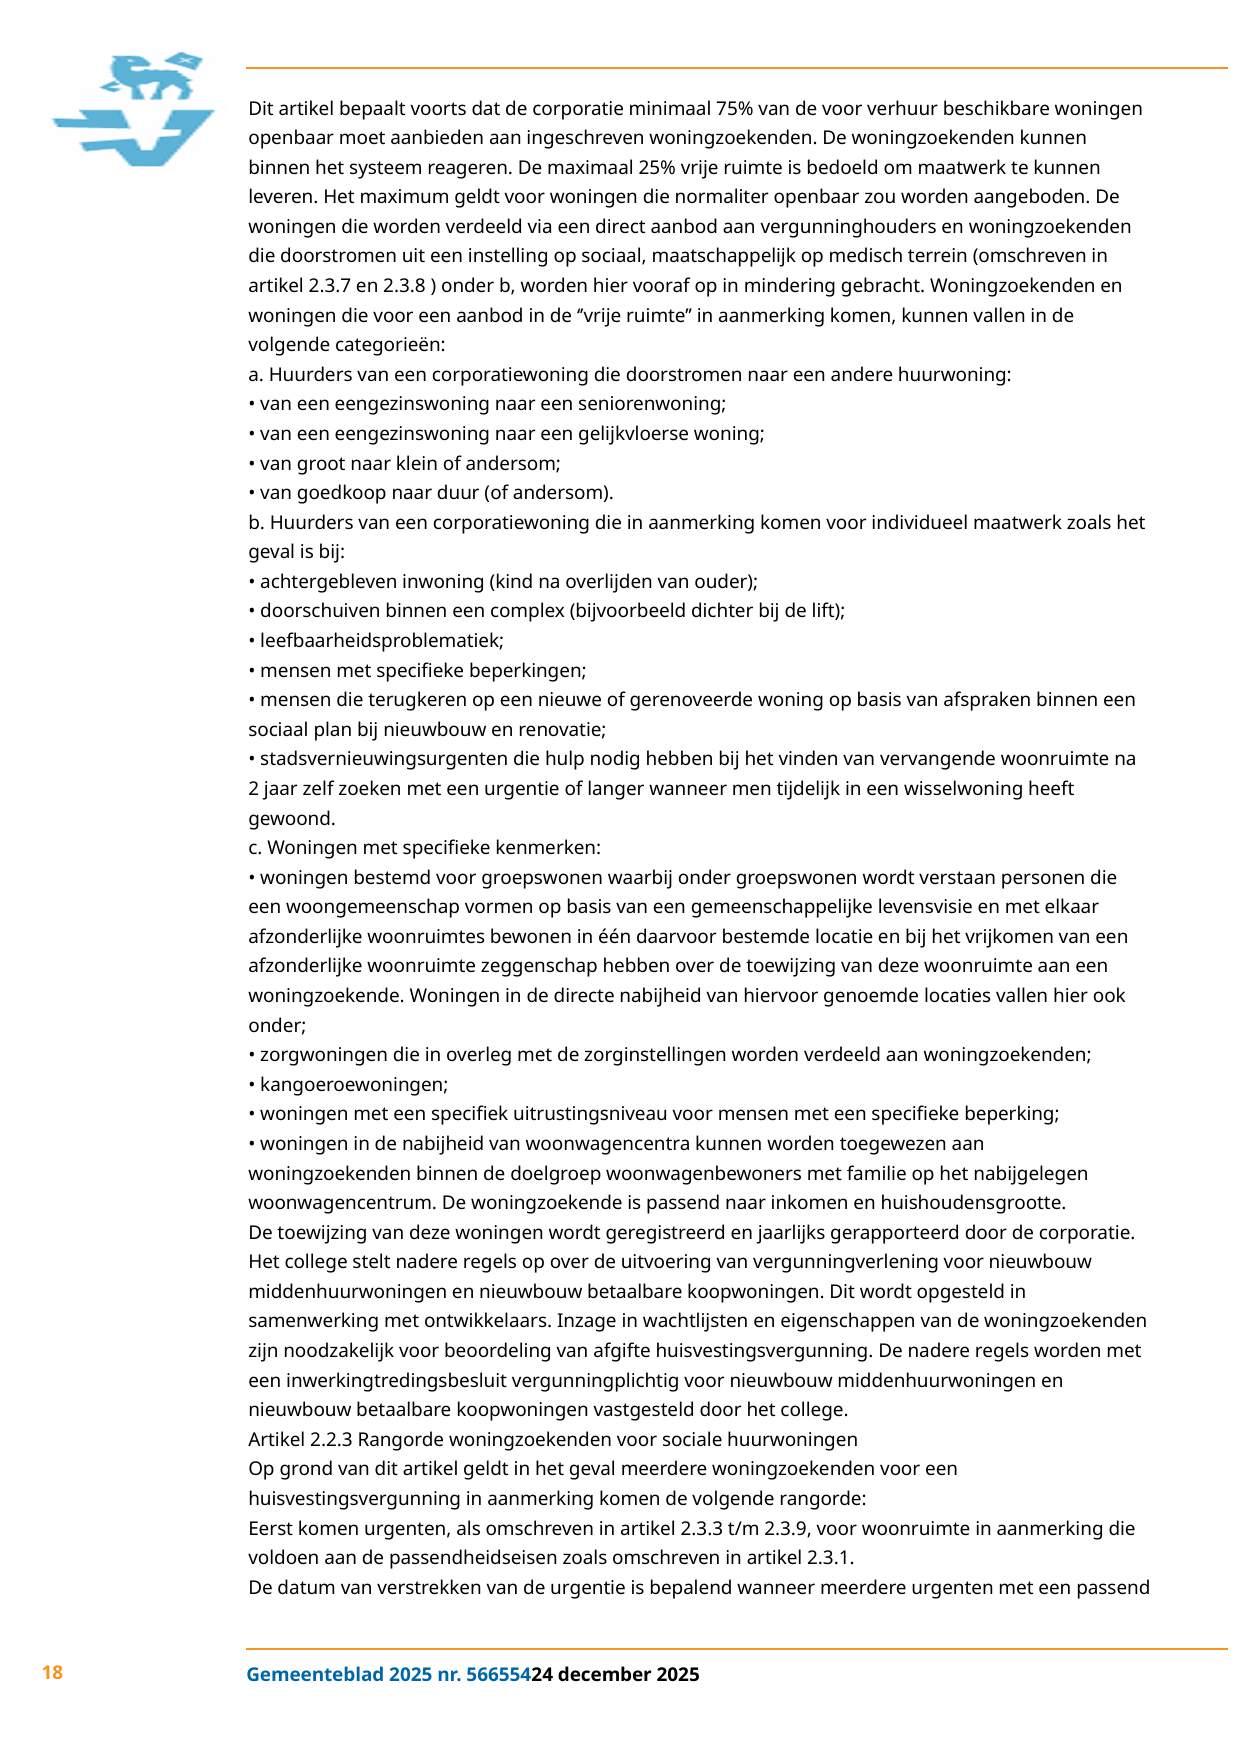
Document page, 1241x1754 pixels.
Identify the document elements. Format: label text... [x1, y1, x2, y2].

text • leefbaarheidsproblematiek; [248, 627, 1152, 653]
text Dit artikel bepaalt voorts dat de corporatie minimaal 75% van de voor verhuur beschikbare woningen openbaar moet aanbieden aan ingeschreven woningzoekenden. De woningzoekenden kunnen binnen het systeem reageren. De maximaal 25% vrije ruimte is bedoeld om maatwerk te kunnen leveren. Het maximum geldt voor woningen die normaliter openbaar zou worden aangeboden. De woningen die worden verdeeld via een direct aanbod aan vergunninghouders en woningzoekenden die doorstromen uit een instelling op sociaal, maatschappelijk op medisch terrein (omschreven in artikel 2.3.7 en 2.3.8 ) onder b, worden hier vooraf op in mindering gebracht. Woningzoekenden en woningen die voor een aanbod in de ‘’vrije ruimte’’ in aanmerking komen, kunnen vallen in de volgende categorieën: [248, 95, 1152, 357]
text • zorgwoningen die in overleg met de zorginstellingen worden verdeeld aan woningzoekenden; [248, 1041, 1152, 1067]
text • van groot naar klein of andersom; [248, 450, 1152, 476]
picture [41, 47, 231, 172]
text • doorschuiven binnen een complex (bijvoorbeeld dichter bij de lift); [248, 598, 1152, 623]
text • woningen met een specifiek uitrustingsniveau voor mensen met een specifieke beperking; [248, 1101, 1152, 1126]
text • kangoeroewoningen; [248, 1071, 1152, 1097]
text • woningen bestemd voor groepswonen waarbij onder groepswonen wordt verstaan personen die een woongemeenschap vormen op basis van een gemeenschappelijke levensvisie en met elkaar afzonderlijke woonruimtes bewonen in één daarvoor bestemde locatie en bij het vrijkomen van een afzonderlijke woonruimte zeggenschap hebben over de toewijzing van deze woonruimte aan een woningzoekende. Woningen in de directe nabijheid van hiervoor genoemde locaties vallen hier ook onder; [248, 864, 1152, 1038]
text Eerst komen urgenten, als omschreven in artikel 2.3.3 t/m 2.3.9, voor woonruimte in aanmerking die voldoen aan de passendheidseisen zoals omschreven in artikel 2.3.1. [248, 1515, 1152, 1570]
text De datum van verstrekken van de urgentie is bepalend wanneer meerdere urgenten met een passend [248, 1574, 1152, 1600]
text • mensen die terugkeren op een nieuwe of gerenoveerde woning op basis van afspraken binnen een sociaal plan bij nieuwbouw en renovatie; [248, 686, 1152, 742]
text • van een eengezinswoning naar een gelijkvloerse woning; [248, 420, 1152, 446]
text • mensen met specifieke beperkingen; [248, 657, 1152, 683]
text c. Woningen met specifieke kenmerken: [248, 834, 1152, 860]
text • achtergebleven inwoning (kind na overlijden van ouder); [248, 568, 1152, 594]
text Artikel 2.2.3 Rangorde woningzoekenden voor sociale huurwoningen [248, 1426, 1152, 1452]
text a. Huurders van een corporatiewoning die doorstromen naar een andere huurwoning: [248, 361, 1152, 387]
text • stadsvernieuwingsurgenten die hulp nodig hebben bij het vinden van vervangende woonruimte na 2 jaar zelf zoeken met een urgentie of langer wanneer men tijdelijk in een wisselwoning heeft gewoond. [248, 746, 1152, 831]
text Het college stelt nadere regels op over de uitvoering van vergunningverlening voor nieuwbouw middenhuurwoningen en nieuwbouw betaalbare koopwoningen. Dit wordt opgesteld in samenwerking met ontwikkelaars. Inzage in wachtlijsten en eigenschappen van de woningzoekenden zijn noodzakelijk voor beoordeling van afgifte huisvestingsvergunning. De nadere regels worden met een inwerkingtredingsbesluit vergunningplichtig voor nieuwbouw middenhuurwoningen en nieuwbouw betaalbare koopwoningen vastgesteld door het college. [248, 1248, 1152, 1422]
text • van een eengezinswoning naar een seniorenwoning; [248, 391, 1152, 416]
text b. Huurders van een corporatiewoning die in aanmerking komen voor individueel maatwerk zoals het geval is bij: [248, 509, 1152, 564]
text De toewijzing van deze woningen wordt geregistreerd en jaarlijks gerapporteerd door de corporatie. [248, 1219, 1152, 1245]
text • van goedkoop naar duur (of andersom). [248, 479, 1152, 505]
text • woningen in de nabijheid van woonwagencentra kunnen worden toegewezen aan woningzoekenden binnen de doelgroep woonwagenbewoners met familie op het nabijgelegen woonwagencentrum. De woningzoekende is passend naar inkomen en huishoudensgrootte. [248, 1130, 1152, 1215]
text Op grond van dit artikel geldt in het geval meerdere woningzoekenden voor een huisvestingsvergunning in aanmerking komen de volgende rangorde: [248, 1456, 1152, 1511]
